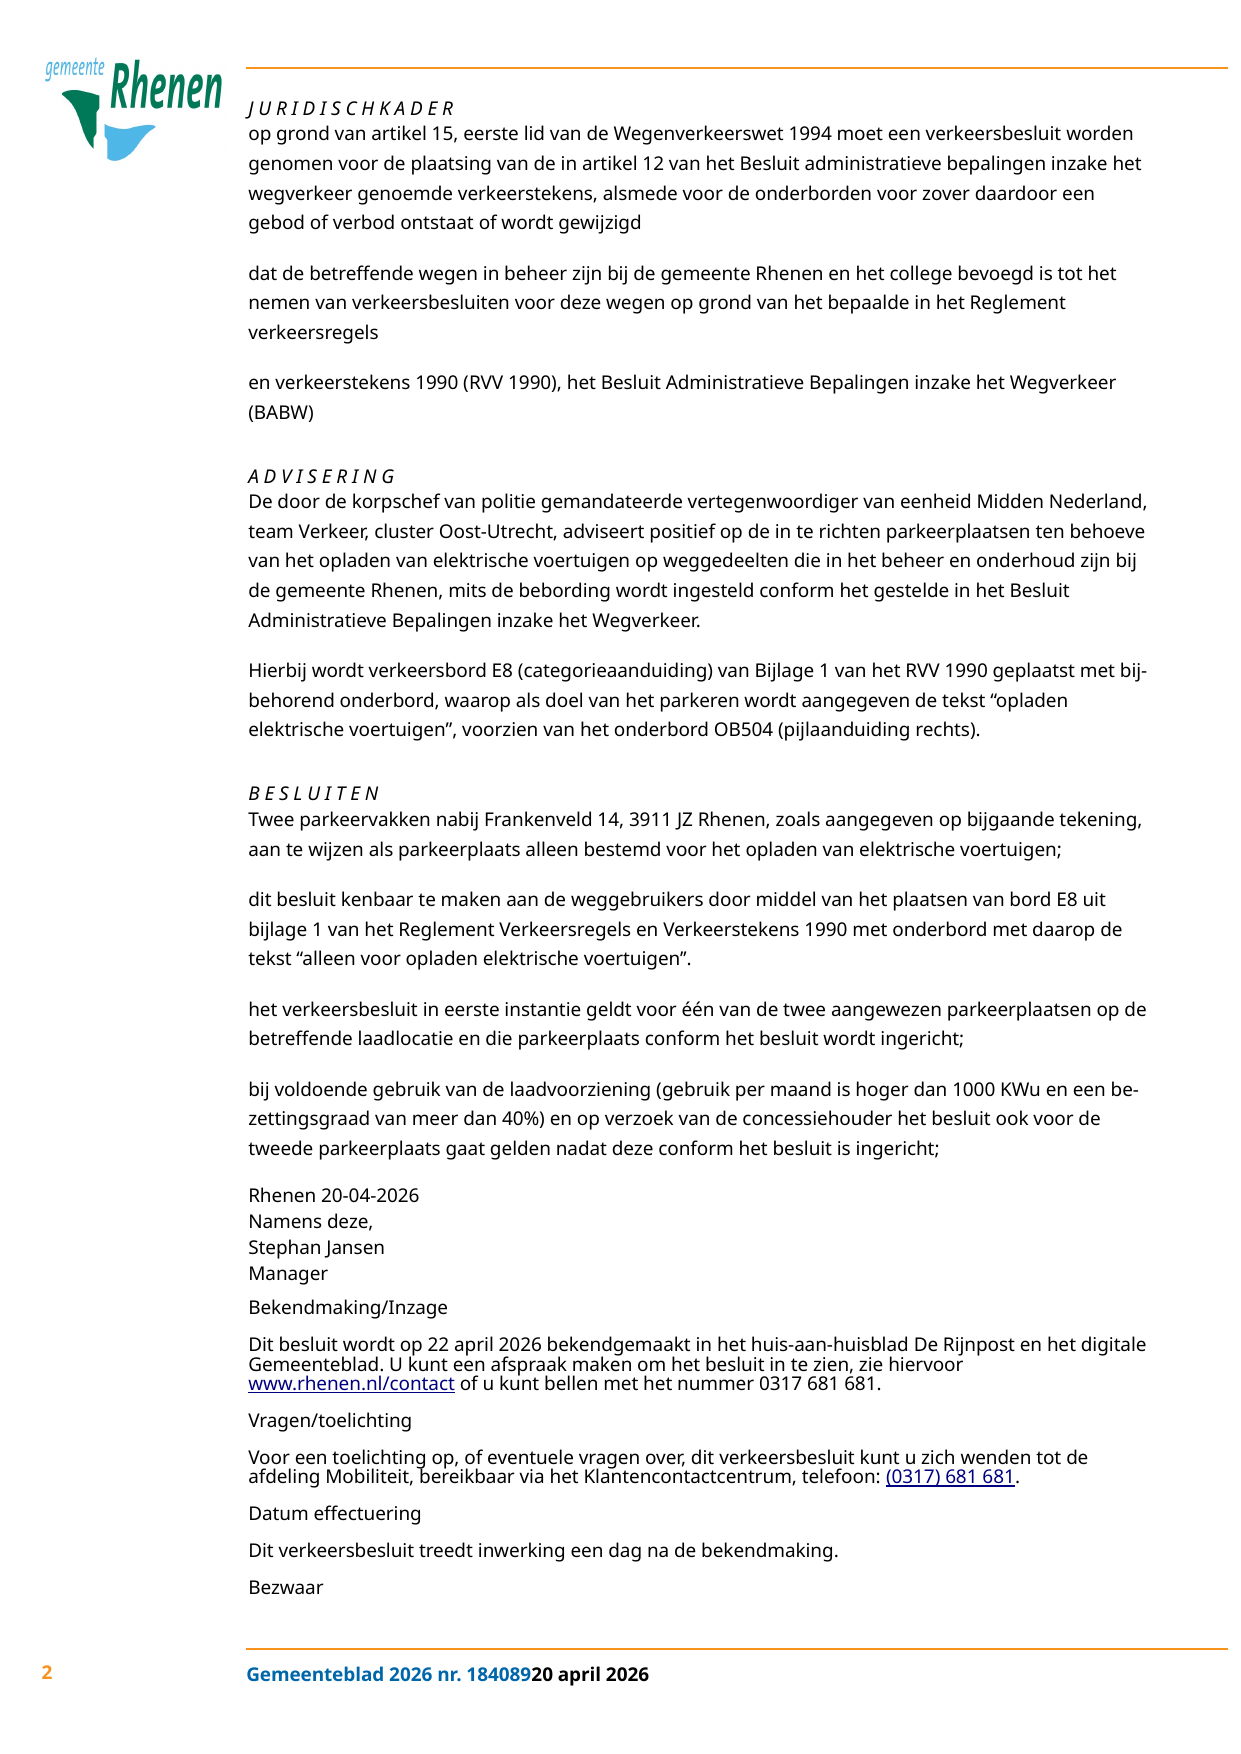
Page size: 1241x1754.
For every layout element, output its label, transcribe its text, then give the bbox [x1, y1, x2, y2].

text op grond van artikel 15, eerste lid van de Wegenverkeerswet 1994 moet een verkeersbesluit worden genomen voor de plaatsing van de in artikel 12 van het Besluit administratieve bepalingen inzake het wegverkeer genoemde verkeerstekens, alsmede voor de onderborden voor zover daardoor een gebod of verbod ontstaat of wordt gewijzigd [248, 121, 1152, 235]
text Vragen/toelichting [248, 1412, 1152, 1431]
text Dit verkeersbesluit treedt inwerking een dag na de bekendmaking. [248, 1542, 1152, 1561]
text Dit besluit wordt op 22 april 2026 bekendgemaakt in het huis-aan-huisblad De Rijnpost en het digitale Gemeenteblad. U kunt een afspraak maken om het besluit in te zien, zie hiervoor www.rhenen.nl/contact of u kunt bellen met het nummer 0317 681 681. [248, 1336, 1152, 1394]
text Namens deze, [248, 1208, 1152, 1234]
text Bekendmaking/Inzage [248, 1299, 1152, 1318]
text B E S L U I T E N [248, 780, 1152, 806]
text Twee parkeervakken nabij Frankenveld 14, 3911 JZ Rhenen, zoals aangegeven op bijgaande tekening, aan te wijzen als parkeerplaats alleen bestemd voor het opladen van elektrische voertuigen; [248, 806, 1152, 861]
text dit besluit kenbaar te maken aan de weggebruikers door middel van het plaatsen van bord E8 uit bijlage 1 van het Reglement Verkeersregels en Verkeerstekens 1990 met onderbord met daarop de tekst “alleen voor opladen elektrische voertuigen’’. [248, 886, 1152, 971]
text A D V I S E R I N G [248, 463, 1152, 488]
text dat de betreffende wegen in beheer zijn bij de gemeente Rhenen en het college bevoegd is tot het nemen van verkeersbesluiten voor deze wegen op grond van het bepaalde in het Reglement verkeersregels [248, 260, 1152, 344]
text Voor een toelichting op, of eventuele vragen over, dit verkeersbesluit kunt u zich wenden tot de afdeling Mobiliteit, bereikbaar via het Klantencontactcentrum, telefoon: (0317) 681 681. [248, 1449, 1152, 1487]
text J U R I D I S C H K A D E R [248, 95, 1152, 121]
text bij voldoende gebruik van de laadvoorziening (gebruik per maand is hoger dan 1000 KWu en een be- zettingsgraad van meer dan 40%) en op verzoek van de concessiehouder het besluit ook voor de tweede parkeerplaats gaat gelden nadat deze conform het besluit is ingericht; [248, 1076, 1152, 1161]
text Hierbij wordt verkeersbord E8 (categorieaanduiding) van Bijlage 1 van het RVV 1990 geplaatst met bij- behorend onderbord, waarop als doel van het parkeren wordt aangegeven de tekst “opladen elektrische voertuigen”, voorzien van het onderbord OB504 (pijlaanduiding rechts). [248, 657, 1152, 742]
picture [41, 47, 231, 172]
text Bezwaar [248, 1579, 1152, 1598]
text Datum effectuering [248, 1505, 1152, 1524]
text het verkeersbesluit in eerste instantie geldt voor één van de twee aangewezen parkeerplaatsen op de betreffende laadlocatie en die parkeerplaats conform het besluit wordt ingericht; [248, 996, 1152, 1051]
text De door de korpschef van politie gemandateerde vertegenwoordiger van eenheid Midden Nederland, team Verkeer, cluster Oost-Utrecht, adviseert positief op de in te richten parkeerplaatsen ten behoeve van het opladen van elektrische voertuigen op weggedeelten die in het beheer en onderhoud zijn bij de gemeente Rhenen, mits de bebording wordt ingesteld conform het gestelde in het Besluit Administratieve Bepalingen inzake het Wegverkeer. [248, 488, 1152, 633]
text en verkeerstekens 1990 (RVV 1990), het Besluit Administratieve Bepalingen inzake het Wegverkeer (BABW) [248, 369, 1152, 424]
text Manager [248, 1260, 1152, 1286]
text Stephan Jansen [248, 1234, 1152, 1260]
text Rhenen 20-04-2026 [248, 1183, 1152, 1208]
